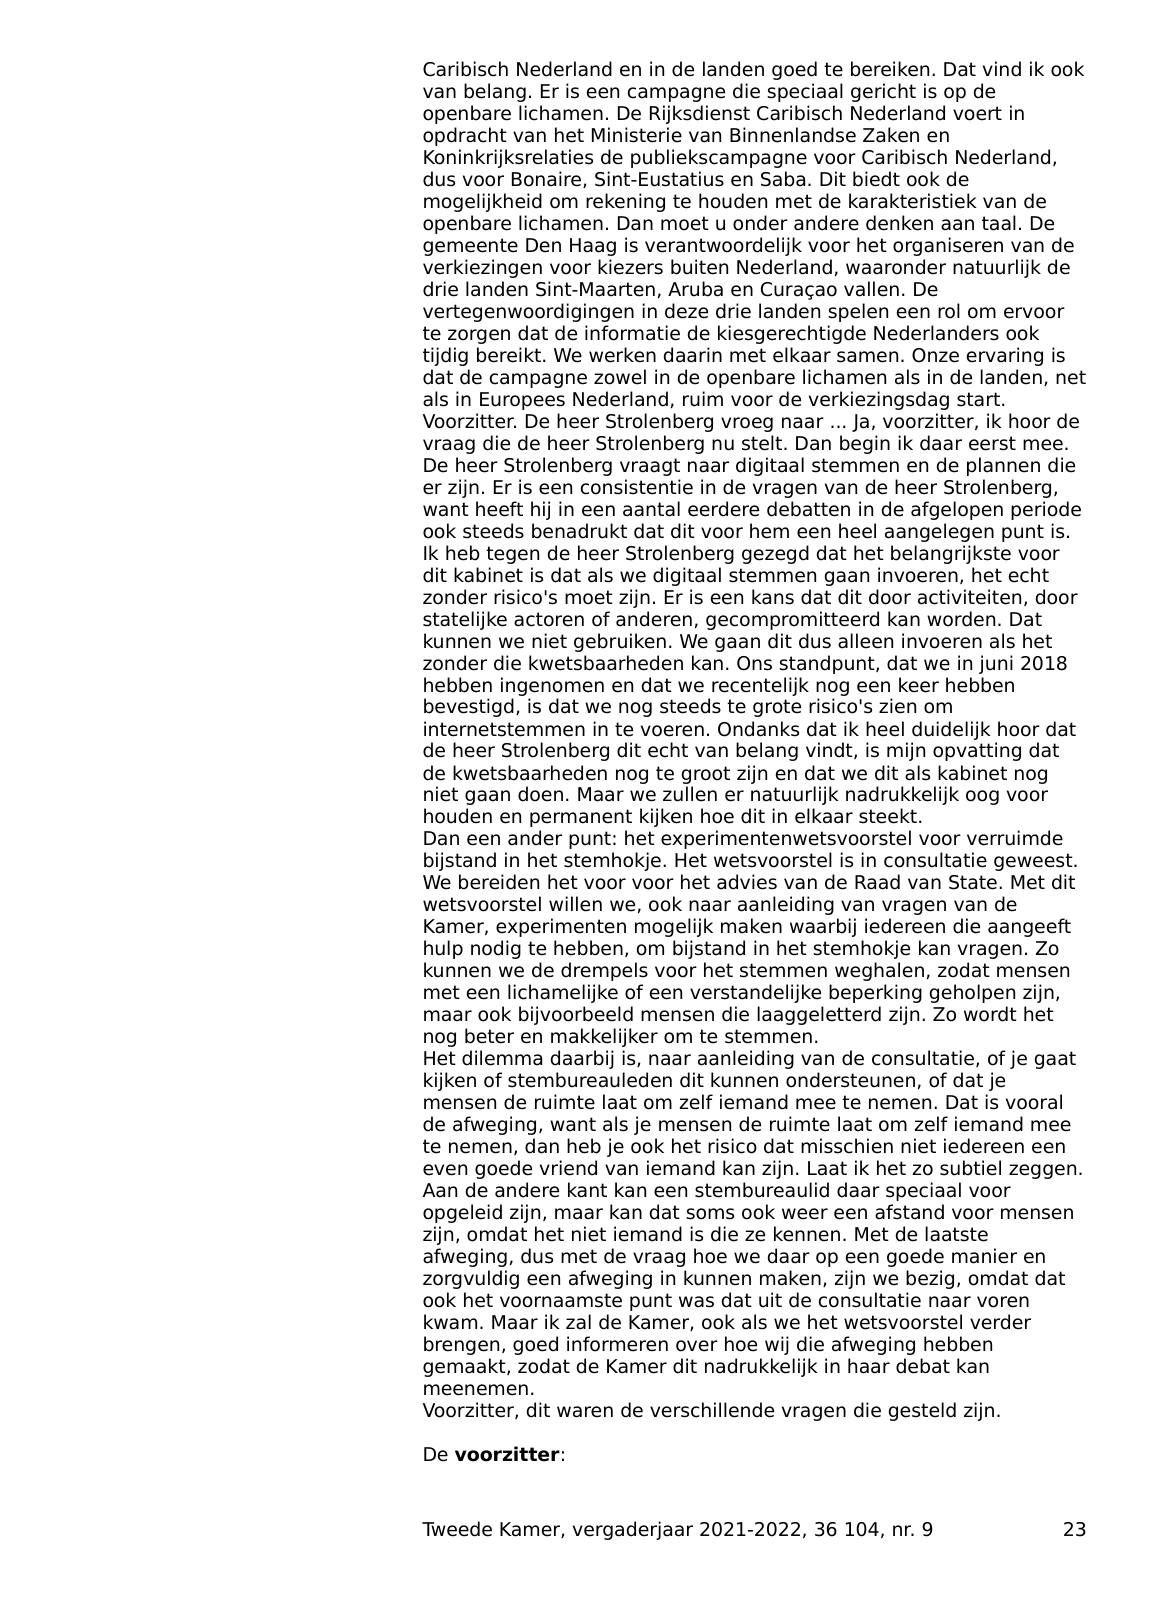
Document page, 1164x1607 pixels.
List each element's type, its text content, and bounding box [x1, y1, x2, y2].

text Dan een ander punt: het experimentenwetsvoorstel voor verruimde bijstand in het stemhokje. Het wetsvoorstel is in consultatie geweest. We bereiden het voor voor het advies van de Raad van State. Met dit wetsvoorstel willen we, ook naar aanleiding van vragen van de Kamer, experimenten mogelijk maken waarbij iedereen die aangeeft hulp nodig te hebben, om bijstand in het stemhokje kan vragen. Zo kunnen we de drempels voor het stemmen weghalen, zodat mensen met een lichamelijke of een verstandelijke beperking geholpen zijn, maar ook bijvoorbeeld mensen die laaggeletterd zijn. Zo wordt het nog beter en makkelijker om te stemmen. [422, 828, 1087, 1048]
text Het dilemma daarbij is, naar aanleiding van de consultatie, of je gaat kijken of stembureauleden dit kunnen ondersteunen, of dat je mensen de ruimte laat om zelf iemand mee te nemen. Dat is vooral de afweging, want als je mensen de ruimte laat om zelf iemand mee te nemen, dan heb je ook het risico dat misschien niet iedereen een even goede vriend van iemand kan zijn. Laat ik het zo subtiel zeggen. Aan de andere kant kan een stembureaulid daar speciaal voor opgeleid zijn, maar kan dat soms ook weer een afstand voor mensen zijn, omdat het niet iemand is die ze kennen. Met de laatste afweging, dus met de vraag hoe we daar op een goede manier en zorgvuldig een afweging in kunnen maken, zijn we bezig, omdat dat ook het voornaamste punt was dat uit de consultatie naar voren kwam. Maar ik zal de Kamer, ook als we het wetsvoorstel verder brengen, goed informeren over hoe wij die afweging hebben gemaakt, zodat de Kamer dit nadrukkelijk in haar debat kan meenemen. [422, 1048, 1087, 1400]
text Voorzitter, dit waren de verschillende vragen die gesteld zijn. [422, 1400, 1087, 1422]
text Voorzitter. De heer Strolenberg vroeg naar ... Ja, voorzitter, ik hoor de vraag die de heer Strolenberg nu stelt. Dan begin ik daar eerst mee. De heer Strolenberg vraagt naar digitaal stemmen en de plannen die er zijn. Er is een consistentie in de vragen van de heer Strolenberg, want heeft hij in een aantal eerdere debatten in de afgelopen periode ook steeds benadrukt dat dit voor hem een heel aangelegen punt is. Ik heb tegen de heer Strolenberg gezegd dat het belangrijkste voor dit kabinet is dat als we digitaal stemmen gaan invoeren, het echt zonder risico's moet zijn. Er is een kans dat dit door activiteiten, door statelijke actoren of anderen, gecompromitteerd kan worden. Dat kunnen we niet gebruiken. We gaan dit dus alleen invoeren als het zonder die kwetsbaarheden kan. Ons standpunt, dat we in juni 2018 hebben ingenomen en dat we recentelijk nog een keer hebben bevestigd, is dat we nog steeds te grote risico's zien om internetstemmen in te voeren. Ondanks dat ik heel duidelijk hoor dat de heer Strolenberg dit echt van belang vindt, is mijn opvatting dat de kwetsbaarheden nog te groot zijn en dat we dit als kabinet nog niet gaan doen. Maar we zullen er natuurlijk nadrukkelijk oog voor houden en permanent kijken hoe dit in elkaar steekt. [422, 411, 1087, 828]
text Caribisch Nederland en in de landen goed te bereiken. Dat vind ik ook van belang. Er is een campagne die speciaal gericht is op de openbare lichamen. De Rijksdienst Caribisch Nederland voert in opdracht van het Ministerie van Binnenlandse Zaken en Koninkrijksrelaties de publiekscampagne voor Caribisch Nederland, dus voor Bonaire, Sint-Eustatius en Saba. Dit biedt ook de mogelijkheid om rekening te houden met de karakteristiek van de openbare lichamen. Dan moet u onder andere denken aan taal. De gemeente Den Haag is verantwoordelijk voor het organiseren van de verkiezingen voor kiezers buiten Nederland, waaronder natuurlijk de drie landen Sint-Maarten, Aruba en Curaçao vallen. De vertegenwoordigingen in deze drie landen spelen een rol om ervoor te zorgen dat de informatie de kiesgerechtigde Nederlanders ook tijdig bereikt. We werken daarin met elkaar samen. Onze ervaring is dat de campagne zowel in de openbare lichamen als in de landen, net als in Europees Nederland, ruim voor de verkiezingsdag start. [422, 59, 1087, 411]
text De voorzitter: [422, 1444, 1087, 1466]
